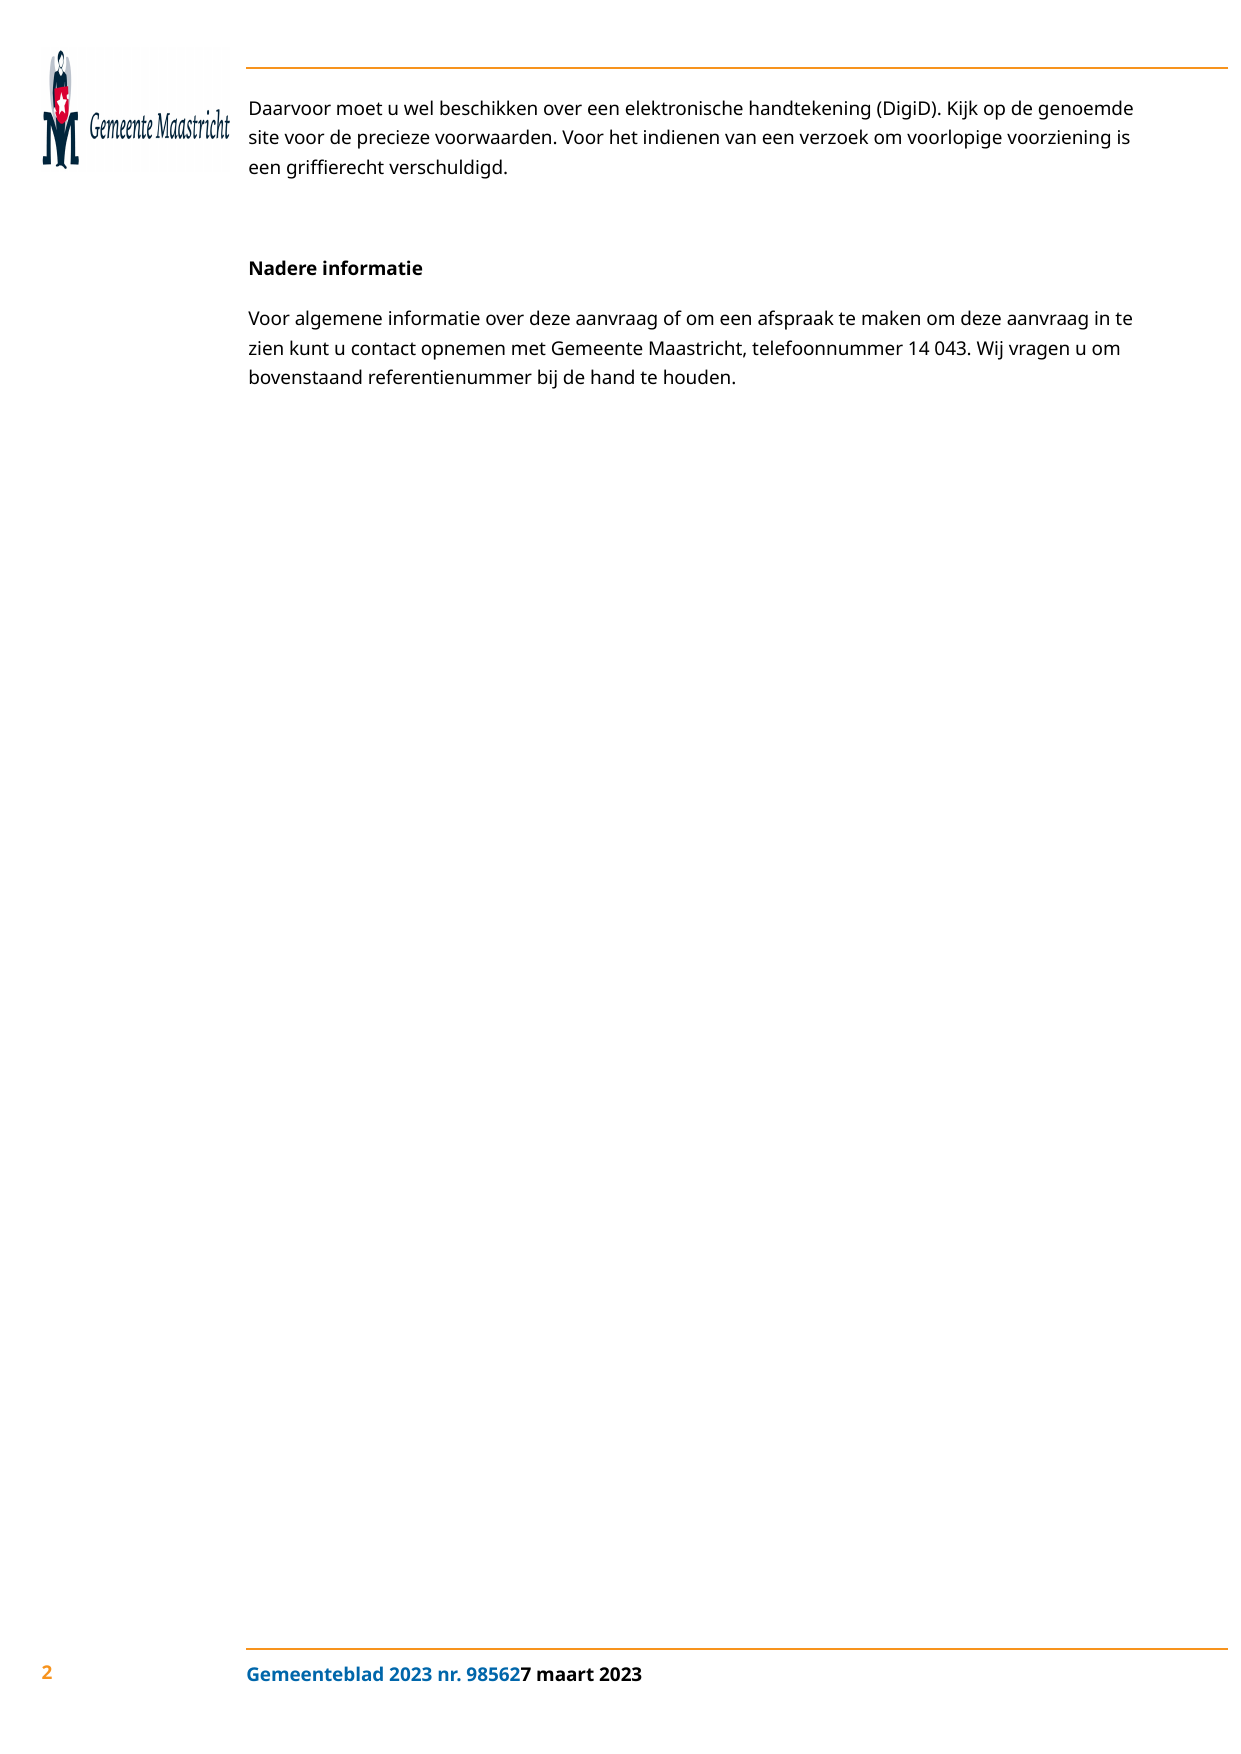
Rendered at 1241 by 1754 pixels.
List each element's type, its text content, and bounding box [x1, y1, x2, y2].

picture [41, 47, 231, 172]
text Daarvoor moet u wel beschikken over een elektronische handtekening (DigiD). Kijk op de genoemde site voor de precieze voorwaarden. Voor het indienen van een verzoek om voorlopige voorziening is een griffierecht verschuldigd. [248, 95, 1152, 180]
text Nadere informatie [248, 255, 1152, 281]
text Voor algemene informatie over deze aanvraag of om een afspraak te maken om deze aanvraag in te zien kunt u contact opnemen met Gemeente Maastricht, telefoonnummer 14 043. Wij vragen u om bovenstaand referentienummer bij de hand te houden. [248, 305, 1152, 390]
